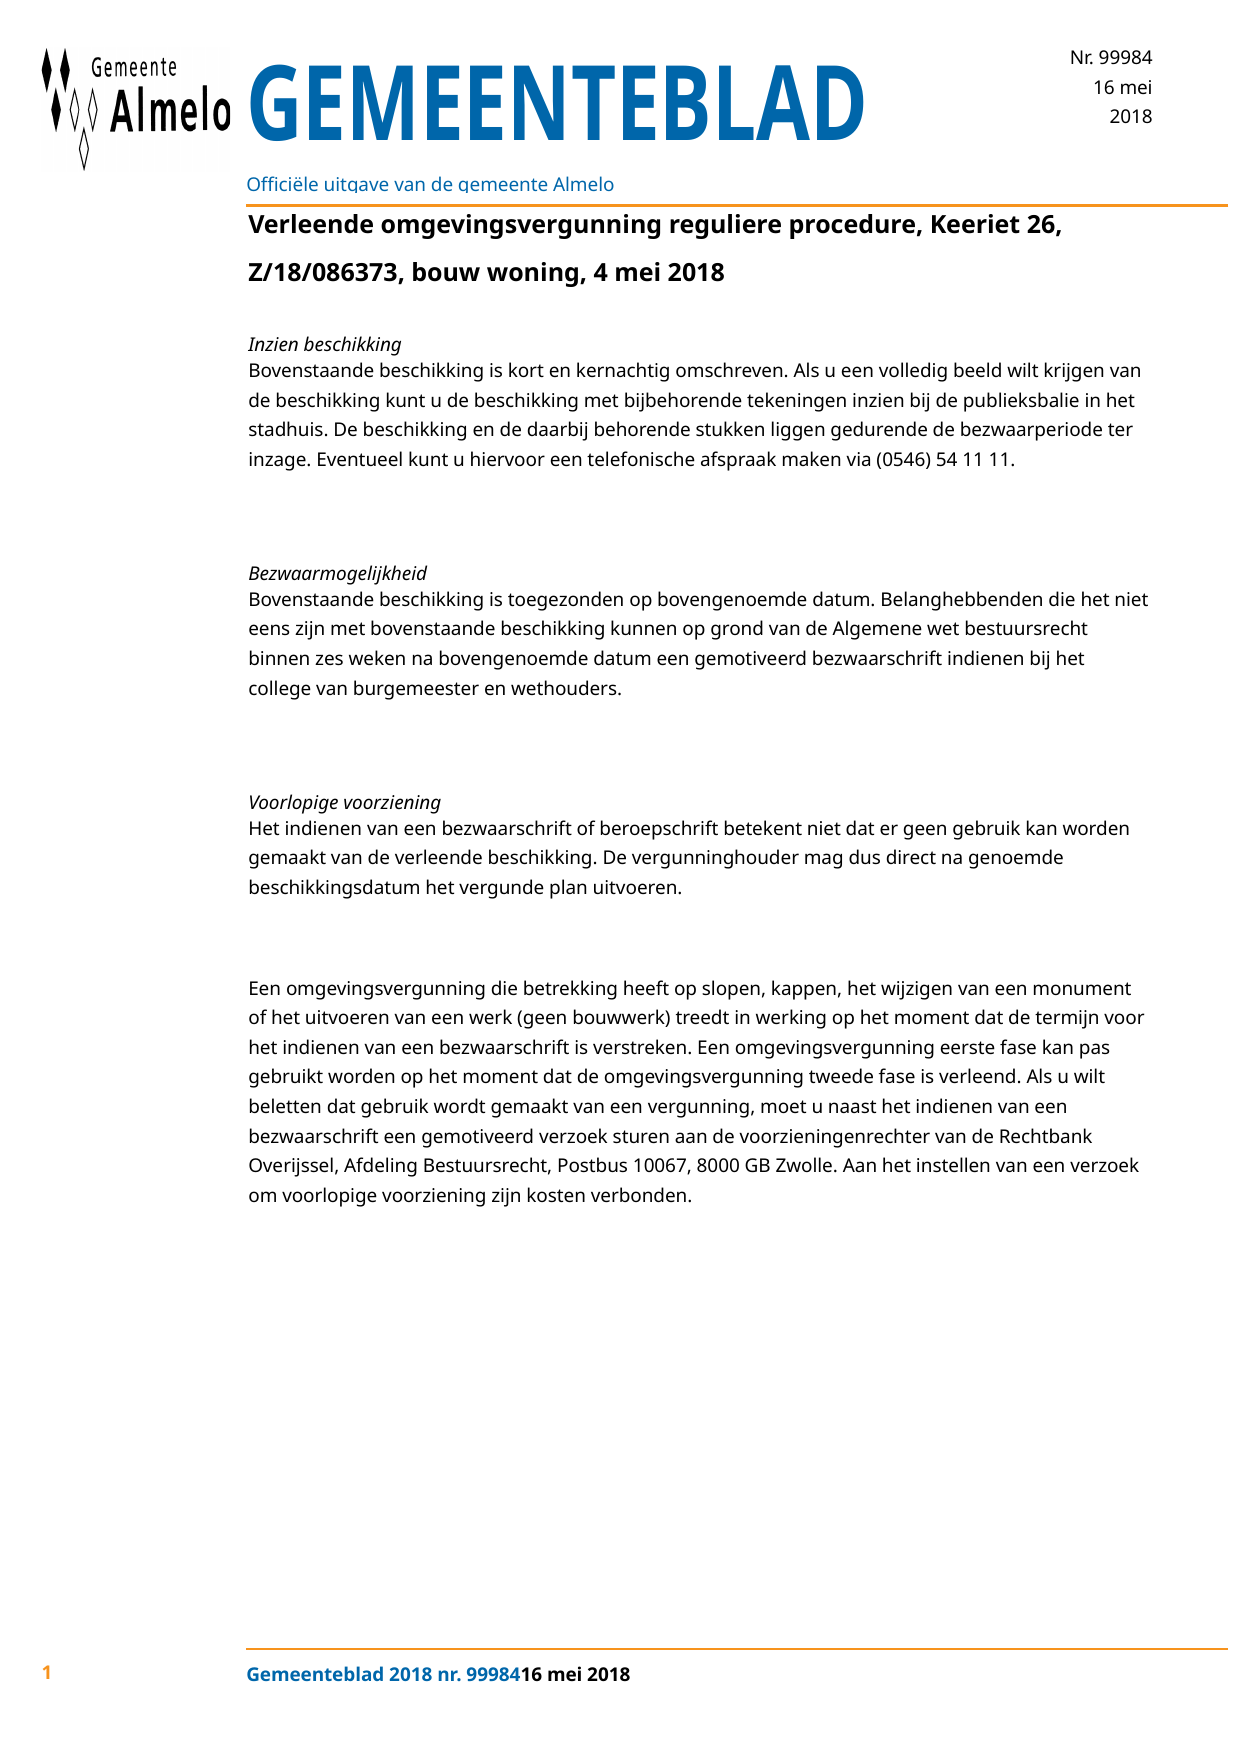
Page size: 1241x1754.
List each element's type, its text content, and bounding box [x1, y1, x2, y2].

text Inzien beschikking [248, 331, 1152, 357]
text Bovenstaande beschikking is toegezonden op bovengenoemde datum. Belanghebbenden die het niet eens zijn met bovenstaande beschikking kunnen op grond van de Algemene wet bestuursrecht binnen zes weken na bovengenoemde datum een gemotiveerd bezwaarschrift indienen bij het college van burgemeester en wethouders. [248, 586, 1152, 701]
picture [41, 47, 231, 172]
text Bovenstaande beschikking is kort en kernachtig omschreven. Als u een volledig beeld wilt krijgen van de beschikking kunt u de beschikking met bijbehorende tekeningen inzien bij de publieksbalie in het stadhuis. De beschikking en de daarbij behorende stukken liggen gedurende de bezwaarperiode ter inzage. Eventueel kunt u hiervoor een telefonische afspraak maken via (0546) 54 11 11. [248, 357, 1152, 472]
text Bezwaarmogelijkheid [248, 560, 1152, 586]
text Voorlopige voorziening [248, 789, 1152, 815]
text Een omgevingsvergunning die betrekking heeft op slopen, kappen, het wijzigen van een monument of het uitvoeren van een werk (geen bouwwerk) treedt in werking op het moment dat de termijn voor het indienen van een bezwaarschrift is verstreken. Een omgevingsvergunning eerste fase kan pas gebruikt worden op het moment dat de omgevingsvergunning tweede fase is verleend. Als u wilt beletten dat gebruik wordt gemaakt van een vergunning, moet u naast het indienen van een bezwaarschrift een gemotiveerd verzoek sturen aan de voorzieningenrechter van de Rechtbank Overijssel, Afdeling Bestuursrecht, Postbus 10067, 8000 GB Zwolle. Aan het instellen van een verzoek om voorlopige voorziening zijn kosten verbonden. [248, 975, 1152, 1208]
text Het indienen van een bezwaarschrift of beroepschrift betekent niet dat er geen gebruik kan worden gemaakt van de verleende beschikking. De vergunninghouder mag dus direct na genoemde beschikkingsdatum het vergunde plan uitvoeren. [248, 815, 1152, 900]
text Verleende omgevingsvergunning reguliere procedure, Keeriet 26, Z/18/086373, bouw woning, 4 mei 2018 [248, 207, 1152, 288]
